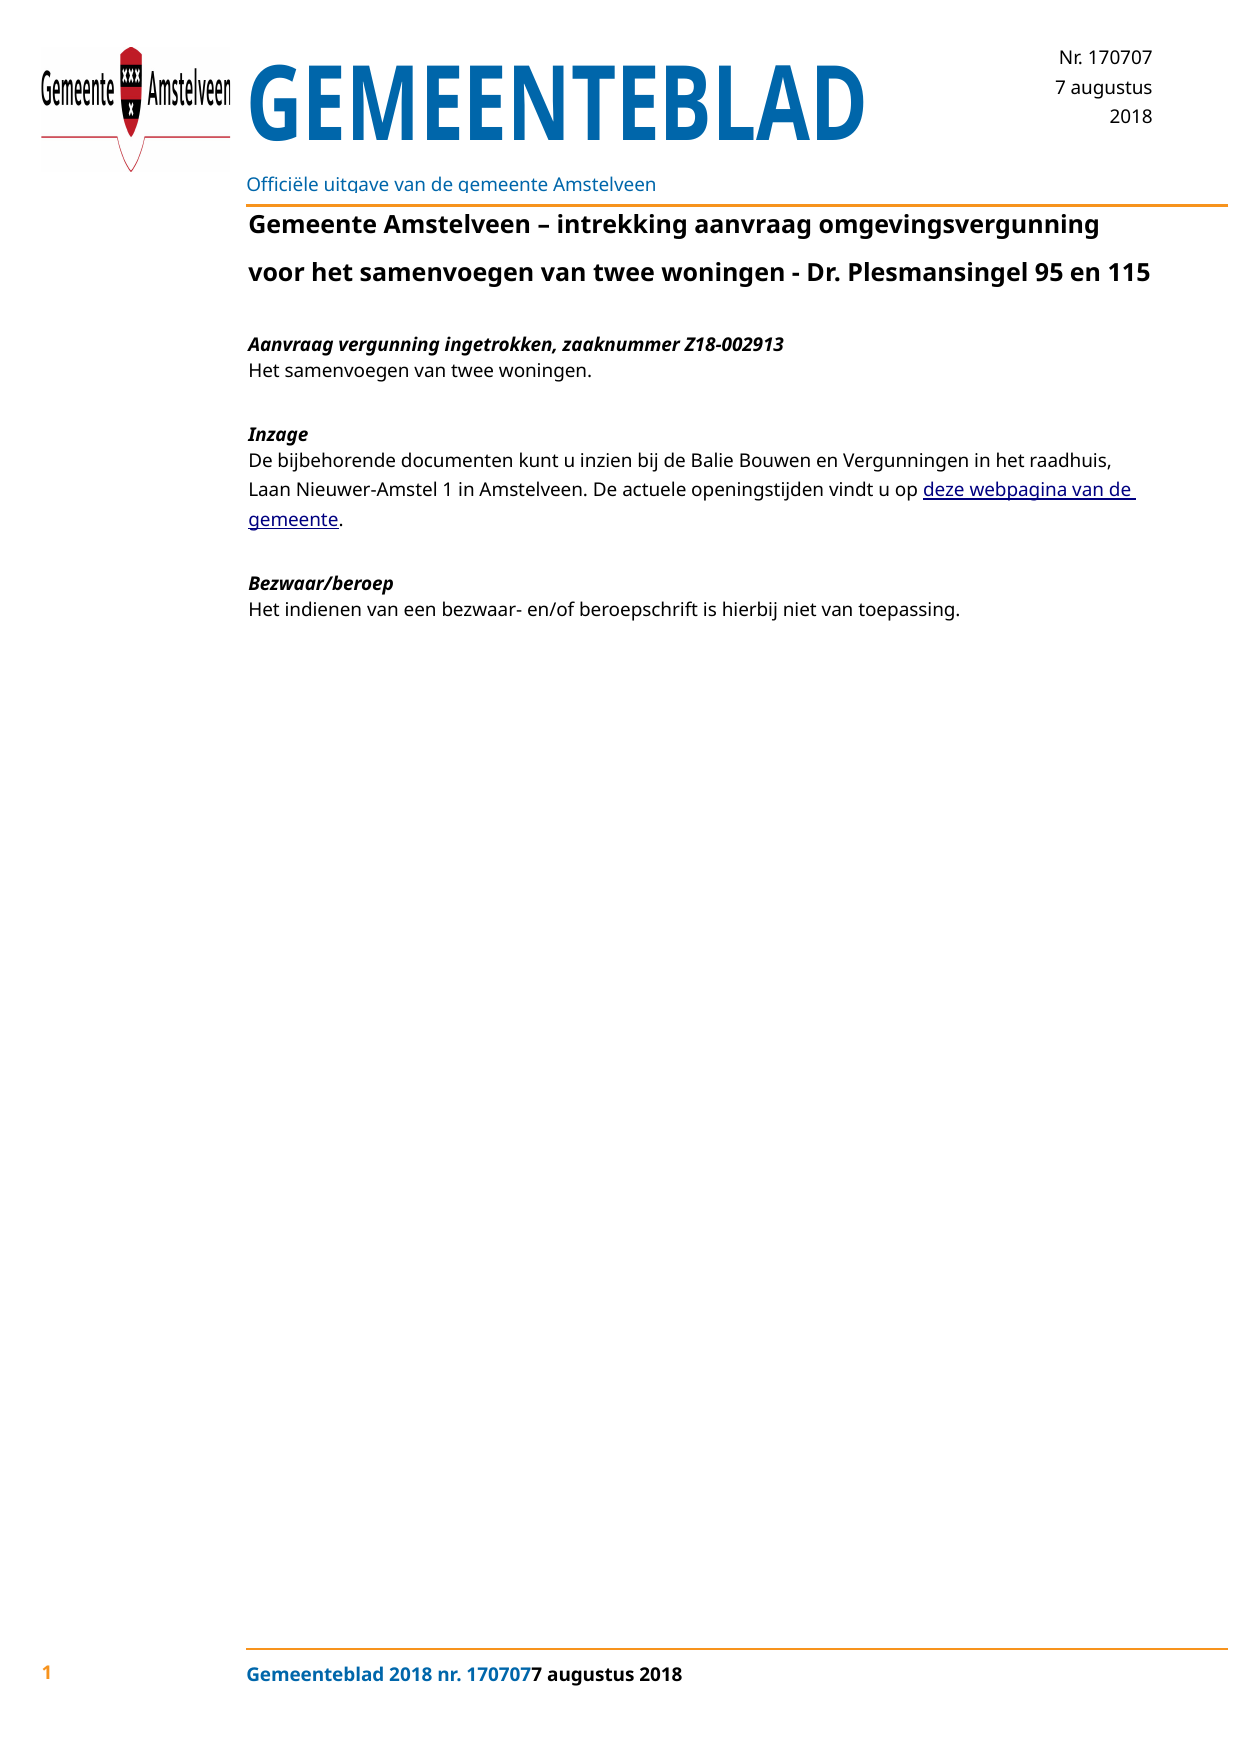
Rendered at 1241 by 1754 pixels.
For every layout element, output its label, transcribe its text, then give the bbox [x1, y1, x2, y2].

text Bezwaar/beroep [248, 570, 1152, 596]
text Het samenvoegen van twee woningen. [248, 357, 1152, 383]
text De bijbehorende documenten kunt u inzien bij de Balie Bouwen en Vergunningen in het raadhuis, Laan Nieuwer-Amstel 1 in Amstelveen. De actuele openingstijden vindt u op deze webpagina van de gemeente. [248, 447, 1152, 532]
text Aanvraag vergunning ingetrokken, zaaknummer Z18-002913 [248, 331, 1152, 357]
text Het indienen van een bezwaar- en/of beroepschrift is hierbij niet van toepassing. [248, 596, 1152, 621]
text Gemeente Amstelveen – intrekking aanvraag omgevingsvergunning voor het samenvoegen van twee woningen - Dr. Plesmansingel 95 en 115 [248, 207, 1152, 288]
picture [41, 47, 231, 172]
text Inzage [248, 421, 1152, 447]
